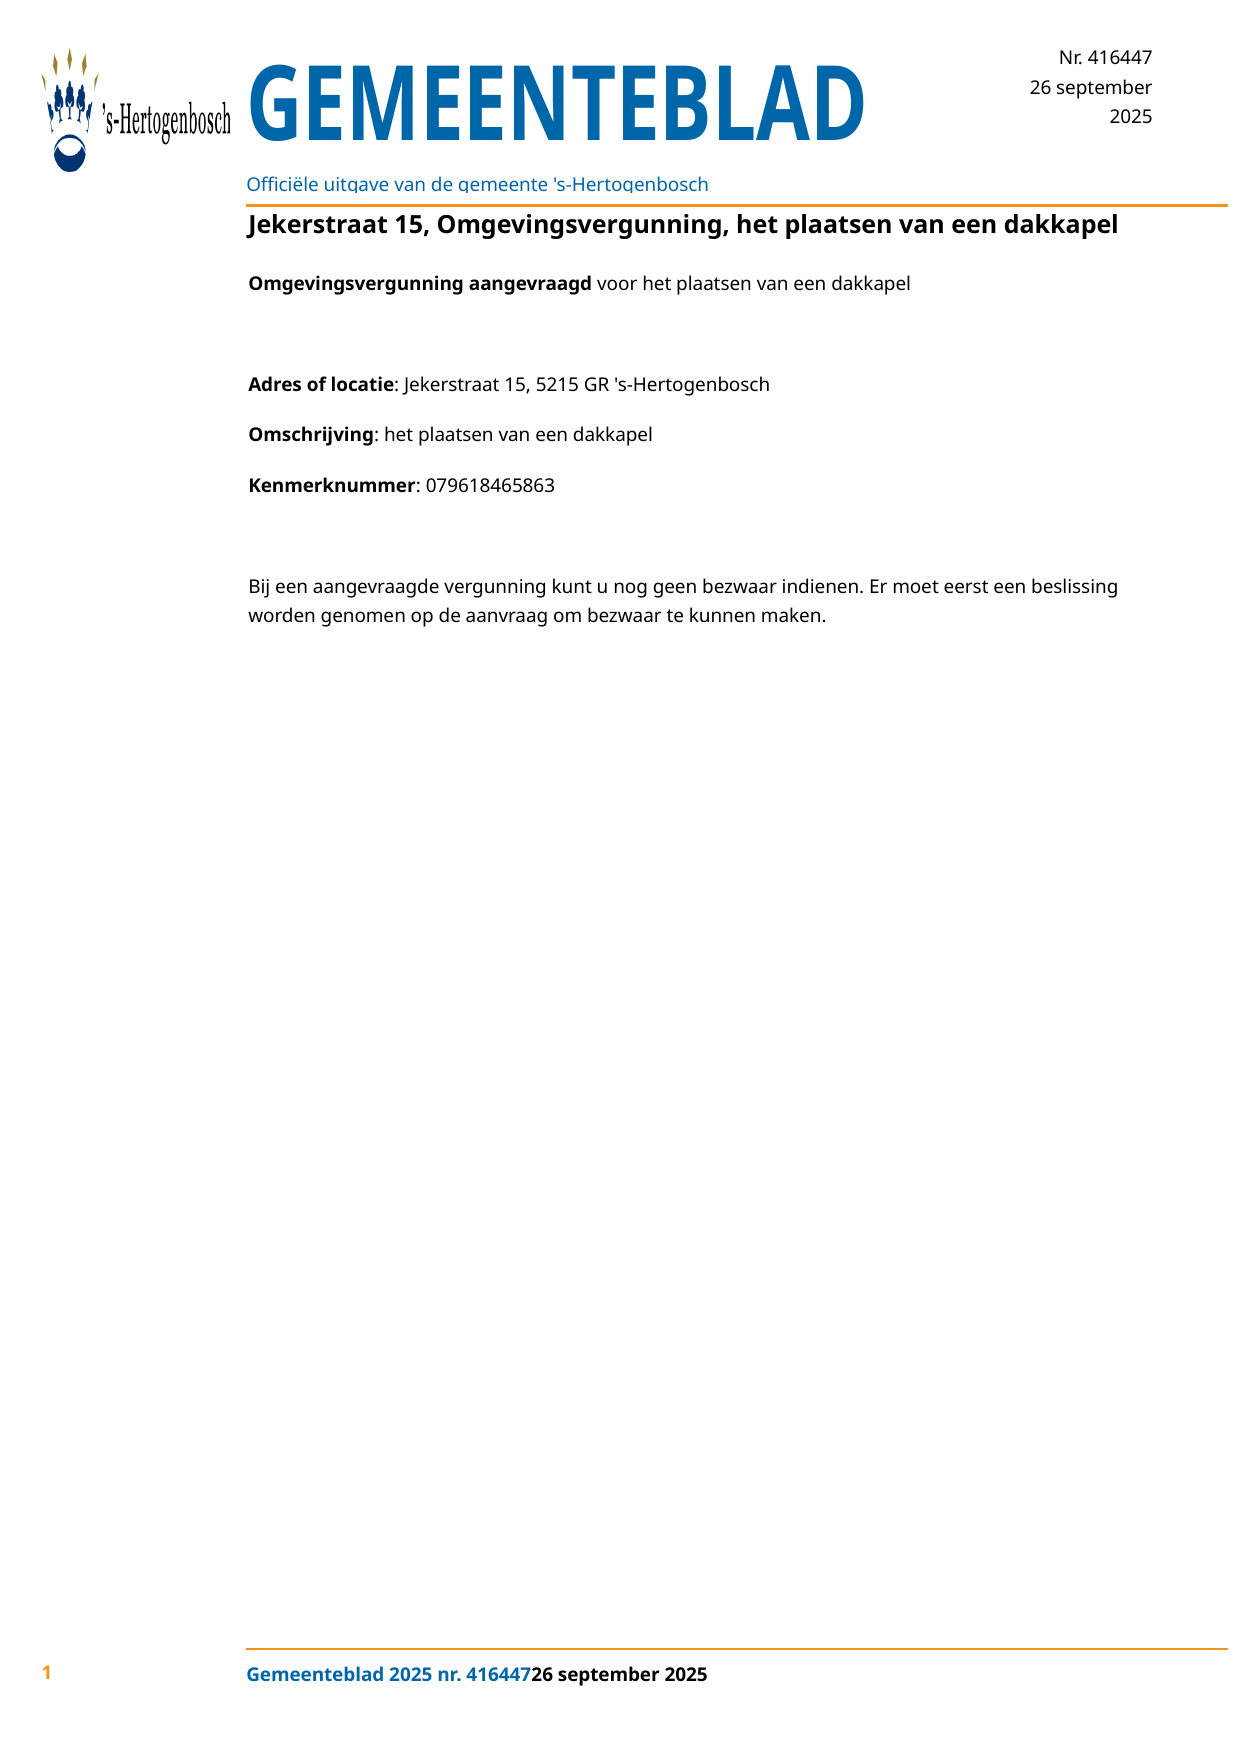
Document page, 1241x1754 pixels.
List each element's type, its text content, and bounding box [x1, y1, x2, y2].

text Adres of locatie: Jekerstraat 15, 5215 GR 's-Hertogenbosch [248, 371, 1152, 397]
text Kenmerknummer: 079618465863 [248, 472, 1152, 498]
text Jekerstraat 15, Omgevingsvergunning, het plaatsen van een dakkapel [248, 207, 1152, 241]
text Bij een aangevraagde vergunning kunt u nog geen bezwaar indienen. Er moet eerst een beslissing worden genomen op de aanvraag om bezwaar te kunnen maken. [248, 573, 1152, 628]
text Omschrijving: het plaatsen van een dakkapel [248, 422, 1152, 447]
picture [41, 47, 231, 172]
text Omgevingsvergunning aangevraagd voor het plaatsen van een dakkapel [248, 270, 1152, 296]
